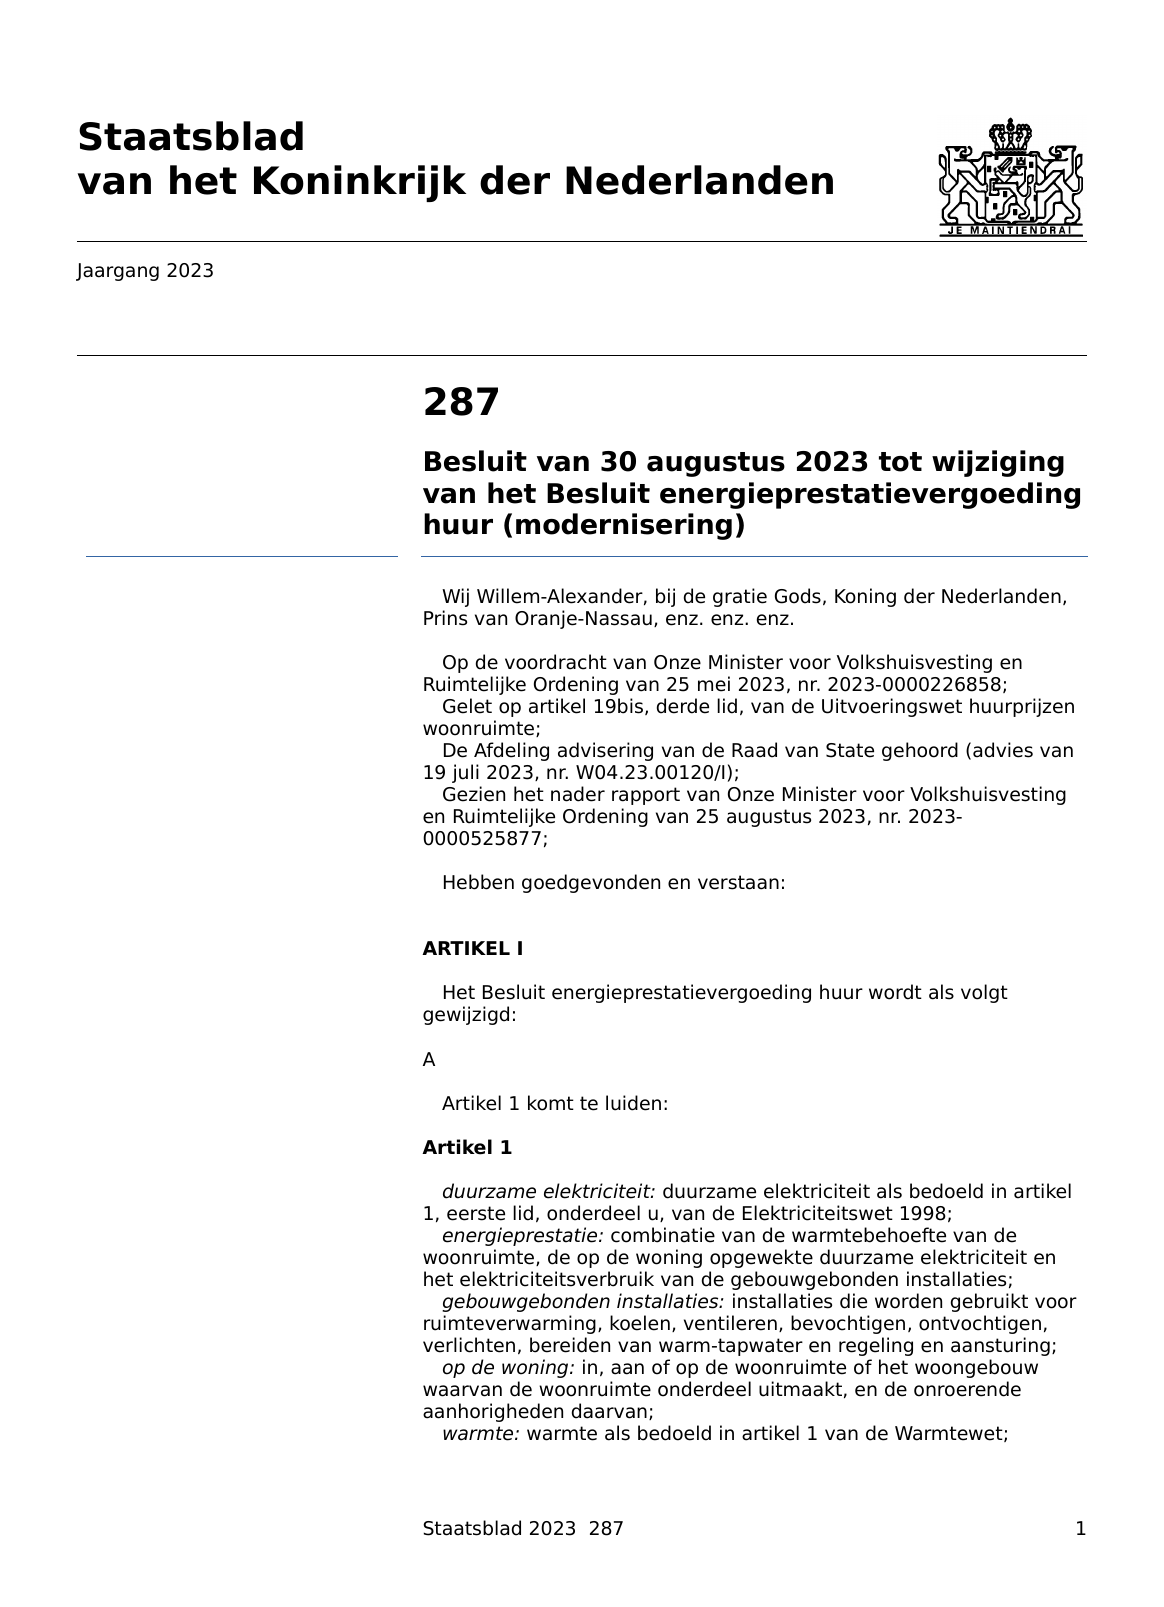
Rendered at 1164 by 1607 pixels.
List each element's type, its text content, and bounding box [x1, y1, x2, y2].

picture [936, 115, 1087, 240]
text duurzame elektriciteit: duurzame elektriciteit als bedoeld in artikel 1, eerste lid, onderdeel u, van de Elektriciteitswet 1998; [422, 1181, 1087, 1225]
text De Afdeling advisering van de Raad van State gehoord (advies van 19 juli 2023, nr. W04.23.00120/I); [422, 740, 1087, 784]
subtitle ARTIKEL I [422, 938, 1087, 960]
table_cell Jaargang 2023 [77, 242, 1087, 355]
text Gezien het nader rapport van Onze Minister voor Volkshuisvesting en Ruimtelijke Ordening van 25 augustus 2023, nr. 2023-0000525877; [422, 784, 1087, 849]
text Op de voordracht van Onze Minister voor Volkshuisvesting en Ruimtelijke Ordening van 25 mei 2023, nr. 2023-0000226858; [422, 652, 1087, 696]
text Besluit van 30 augustus 2023 tot wijziging van het Besluit energieprestatievergoeding huur (modernisering) [422, 447, 1087, 541]
text warmte: warmte als bedoeld in artikel 1 van de Warmtewet; [422, 1423, 1087, 1445]
subtitle 287 [422, 381, 1087, 424]
table_header Staatsblad van het Koninkrijk der Nederlanden [77, 100, 886, 241]
text A [422, 1048, 1087, 1070]
text Artikel 1 komt te luiden: [422, 1093, 1087, 1114]
text gebouwgebonden installaties: installaties die worden gebruikt voor ruimteverwarming, koelen, ventileren, bevochtigen, ontvochtigen, verlichten, bereiden van warm-tapwater en regeling en aansturing; [422, 1291, 1087, 1357]
table_header [886, 100, 1087, 241]
text Het Besluit energieprestatievergoeding huur wordt als volgt gewijzigd: [422, 982, 1087, 1026]
text op de woning: in, aan of op de woonruimte of het woongebouw waarvan de woonruimte onderdeel uitmaakt, en de onroerende aanhorigheden daarvan; [422, 1357, 1087, 1423]
text Hebben goedgevonden en verstaan: [422, 872, 1087, 894]
text Gelet op artikel 19bis, derde lid, van de Uitvoeringswet huurprijzen woonruimte; [422, 696, 1087, 740]
text Wij Willem-Alexander, bij de gratie Gods, Koning der Nederlanden, Prins van Oranje-Nassau, enz. enz. enz. [422, 586, 1087, 629]
text energieprestatie: combinatie van de warmtebehoefte van de woonruimte, de op de woning opgewekte duurzame elektriciteit en het elektriciteitsverbruik van de gebouwgebonden installaties; [422, 1225, 1087, 1291]
subtitle Artikel 1 [422, 1137, 1087, 1159]
